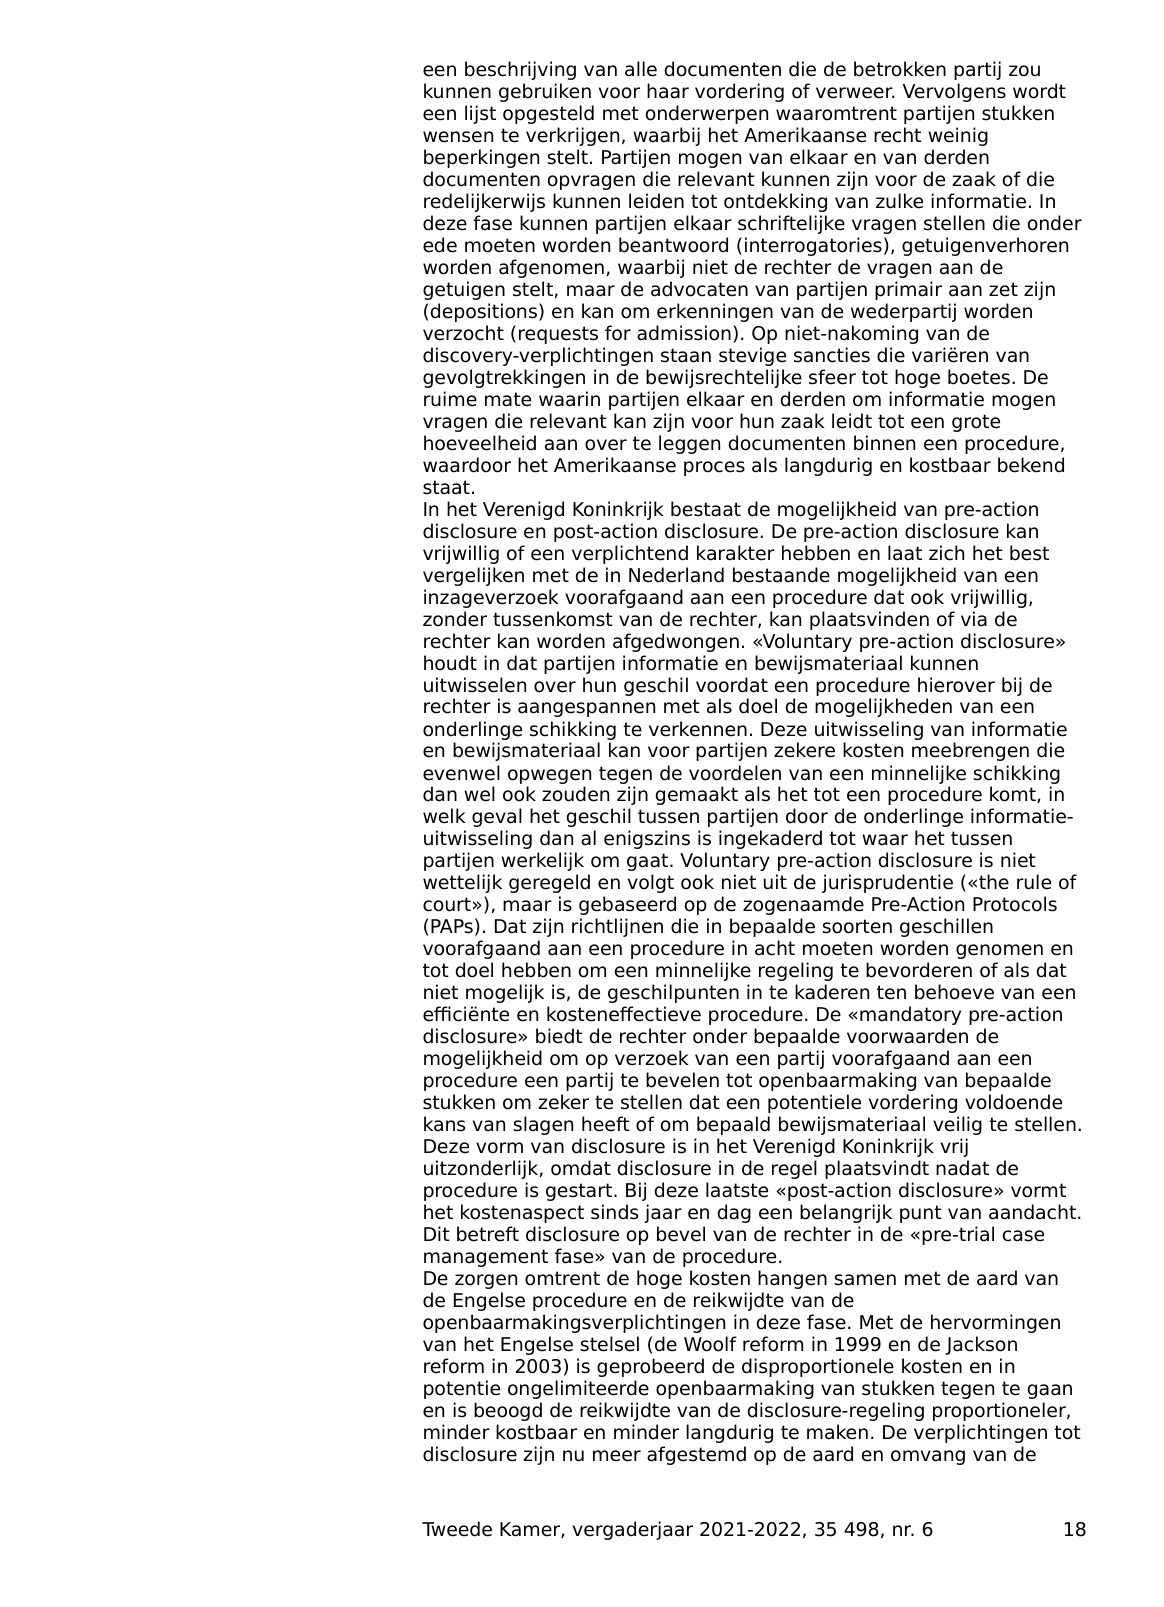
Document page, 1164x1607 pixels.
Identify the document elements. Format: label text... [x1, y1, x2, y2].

text In het Verenigd Koninkrijk bestaat de mogelijkheid van pre-action disclosure en post-action disclosure. De pre-action disclosure kan vrijwillig of een verplichtend karakter hebben en laat zich het best vergelijken met de in Nederland bestaande mogelijkheid van een inzageverzoek voorafgaand aan een procedure dat ook vrijwillig, zonder tussenkomst van de rechter, kan plaatsvinden of via de rechter kan worden afgedwongen. «Voluntary pre-action disclosure» houdt in dat partijen informatie en bewijsmateriaal kunnen uitwisselen over hun geschil voordat een procedure hierover bij de rechter is aangespannen met als doel de mogelijkheden van een onderlinge schikking te verkennen. Deze uitwisseling van informatie en bewijsmateriaal kan voor partijen zekere kosten meebrengen die evenwel opwegen tegen de voordelen van een minnelijke schikking dan wel ook zouden zijn gemaakt als het tot een procedure komt, in welk geval het geschil tussen partijen door de onderlinge informatie-uitwisseling dan al enigszins is ingekaderd tot waar het tussen partijen werkelijk om gaat. Voluntary pre-action disclosure is niet wettelijk geregeld en volgt ook niet uit de jurisprudentie («the rule of court»), maar is gebaseerd op de zogenaamde Pre-Action Protocols (PAPs). Dat zijn richtlijnen die in bepaalde soorten geschillen voorafgaand aan een procedure in acht moeten worden genomen en tot doel hebben om een minnelijke regeling te bevorderen of als dat niet mogelijk is, de geschilpunten in te kaderen ten behoeve van een efficiënte en kosteneffectieve procedure. De «mandatory pre-action disclosure» biedt de rechter onder bepaalde voorwaarden de mogelijkheid om op verzoek van een partij voorafgaand aan een procedure een partij te bevelen tot openbaarmaking van bepaalde stukken om zeker te stellen dat een potentiele vordering voldoende kans van slagen heeft of om bepaald bewijsmateriaal veilig te stellen. Deze vorm van disclosure is in het Verenigd Koninkrijk vrij uitzonderlijk, omdat disclosure in de regel plaatsvindt nadat de procedure is gestart. Bij deze laatste «post-action disclosure» vormt het kostenaspect sinds jaar en dag een belangrijk punt van aandacht. Dit betreft disclosure op bevel van de rechter in de «pre-trial case management fase» van de procedure. [422, 499, 1087, 1268]
text De zorgen omtrent de hoge kosten hangen samen met de aard van de Engelse procedure en de reikwijdte van de openbaarmakingsverplichtingen in deze fase. Met de hervormingen van het Engelse stelsel (de Woolf reform in 1999 en de Jackson reform in 2003) is geprobeerd de disproportionele kosten en in potentie ongelimiteerde openbaarmaking van stukken tegen te gaan en is beoogd de reikwijdte van de disclosure-regeling proportioneler, minder kostbaar en minder langdurig te maken. De verplichtingen tot disclosure zijn nu meer afgestemd op de aard en omvang van de [422, 1268, 1087, 1466]
text een beschrijving van alle documenten die de betrokken partij zou kunnen gebruiken voor haar vordering of verweer. Vervolgens wordt een lijst opgesteld met onderwerpen waaromtrent partijen stukken wensen te verkrijgen, waarbij het Amerikaanse recht weinig beperkingen stelt. Partijen mogen van elkaar en van derden documenten opvragen die relevant kunnen zijn voor de zaak of die redelijkerwijs kunnen leiden tot ontdekking van zulke informatie. In deze fase kunnen partijen elkaar schriftelijke vragen stellen die onder ede moeten worden beantwoord (interrogatories), getuigenverhoren worden afgenomen, waarbij niet de rechter de vragen aan de getuigen stelt, maar de advocaten van partijen primair aan zet zijn (depositions) en kan om erkenningen van de wederpartij worden verzocht (requests for admission). Op niet-nakoming van de discovery-verplichtingen staan stevige sancties die variëren van gevolgtrekkingen in de bewijsrechtelijke sfeer tot hoge boetes. De ruime mate waarin partijen elkaar en derden om informatie mogen vragen die relevant kan zijn voor hun zaak leidt tot een grote hoeveelheid aan over te leggen documenten binnen een procedure, waardoor het Amerikaanse proces als langdurig en kostbaar bekend staat. [422, 59, 1087, 499]
